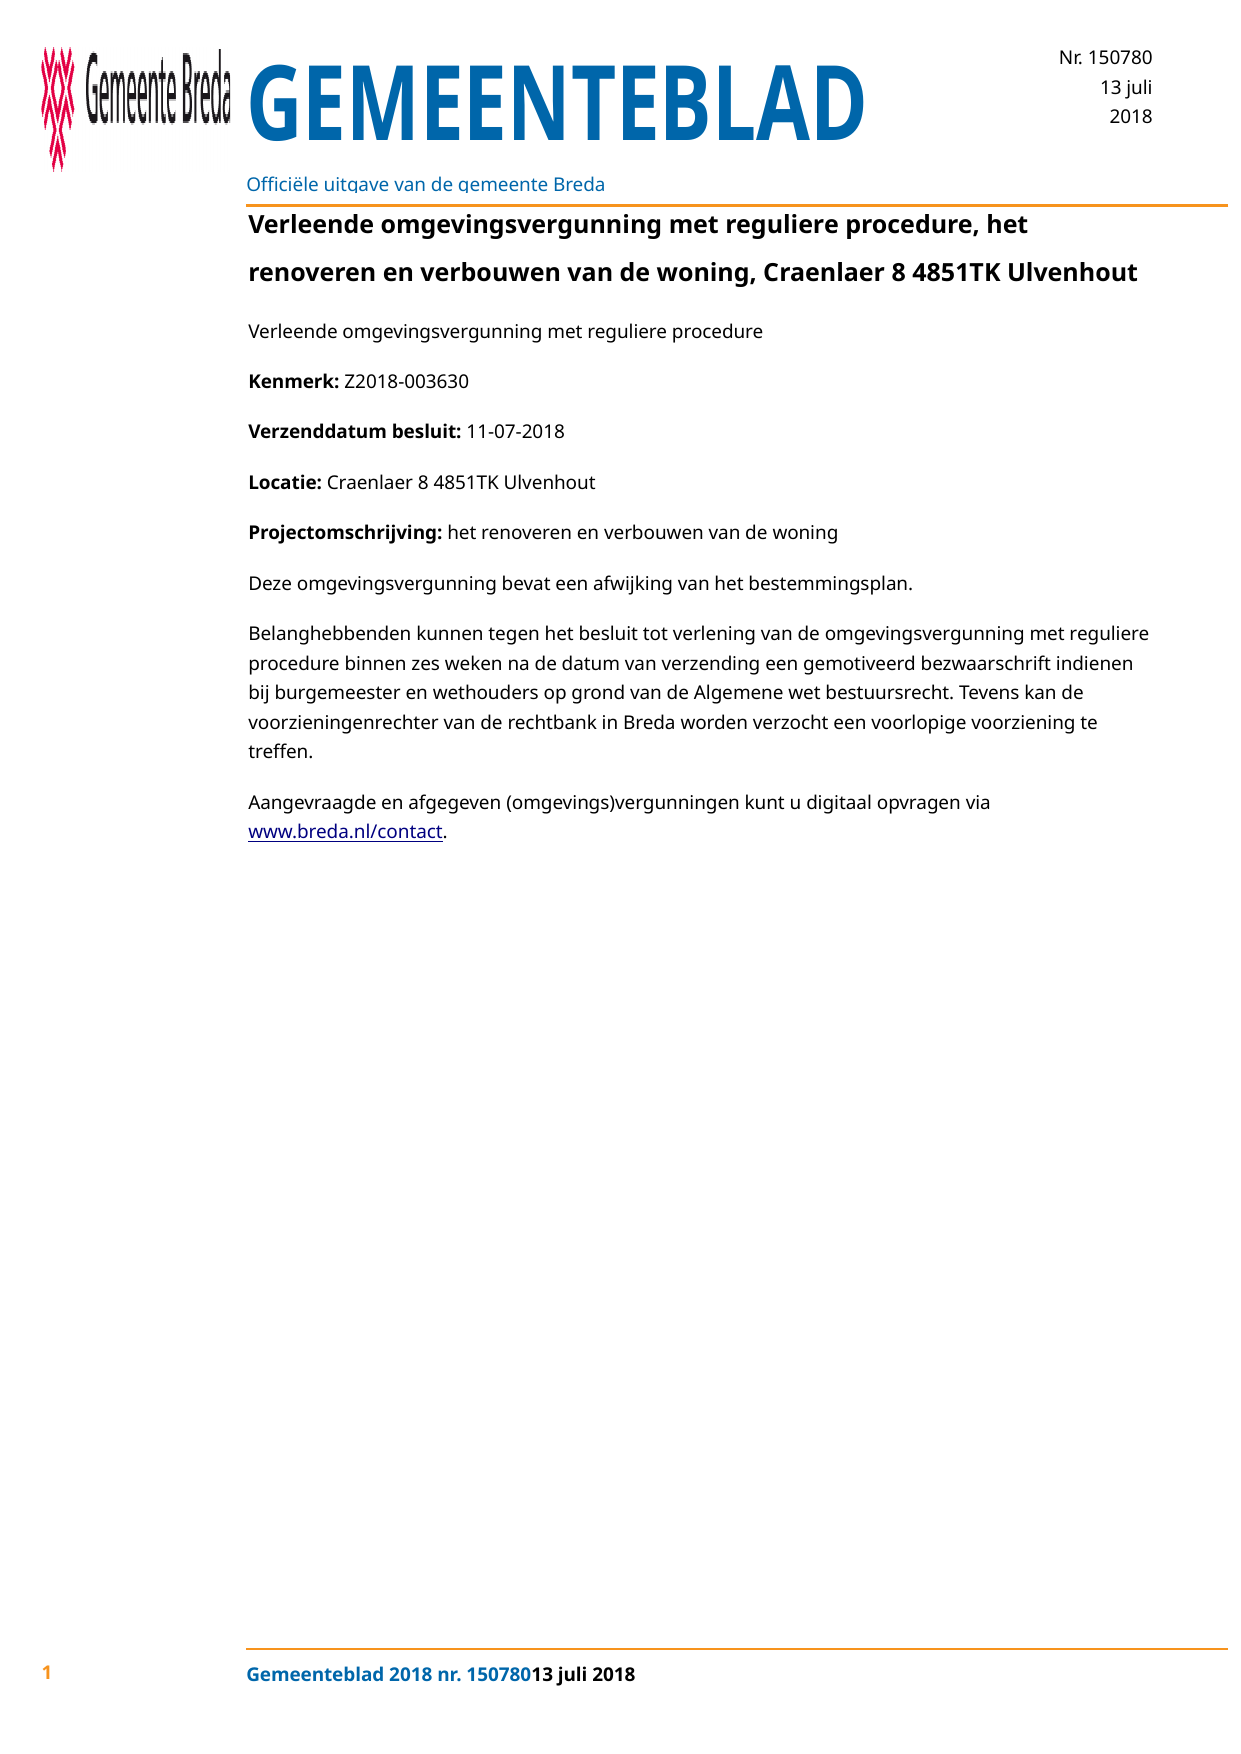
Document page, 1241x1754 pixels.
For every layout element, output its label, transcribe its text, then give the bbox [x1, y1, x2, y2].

text Locatie: Craenlaer 8 4851TK Ulvenhout [248, 469, 1152, 495]
text Belanghebbenden kunnen tegen het besluit tot verlening van de omgevingsvergunning met reguliere procedure binnen zes weken na de datum van verzending een gemotiveerd bezwaarschrift indienen bij burgemeester en wethouders op grond van de Algemene wet bestuursrecht. Tevens kan de voorzieningenrechter van de rechtbank in Breda worden verzocht een voorlopige voorziening te treffen. [248, 620, 1152, 764]
text Verleende omgevingsvergunning met reguliere procedure, het renoveren en verbouwen van de woning, Craenlaer 8 4851TK Ulvenhout [248, 207, 1152, 288]
text Projectomschrijving: het renoveren en verbouwen van de woning [248, 519, 1152, 545]
text Deze omgevingsvergunning bevat een afwijking van het bestemmingsplan. [248, 570, 1152, 596]
text Verzenddatum besluit: 11-07-2018 [248, 419, 1152, 444]
text Kenmerk: Z2018-003630 [248, 368, 1152, 394]
text Aangevraagde en afgegeven (omgevings)vergunningen kunt u digitaal opvragen via www.breda.nl/contact. [248, 789, 1152, 844]
picture [41, 47, 231, 172]
text Verleende omgevingsvergunning met reguliere procedure [248, 318, 1152, 344]
